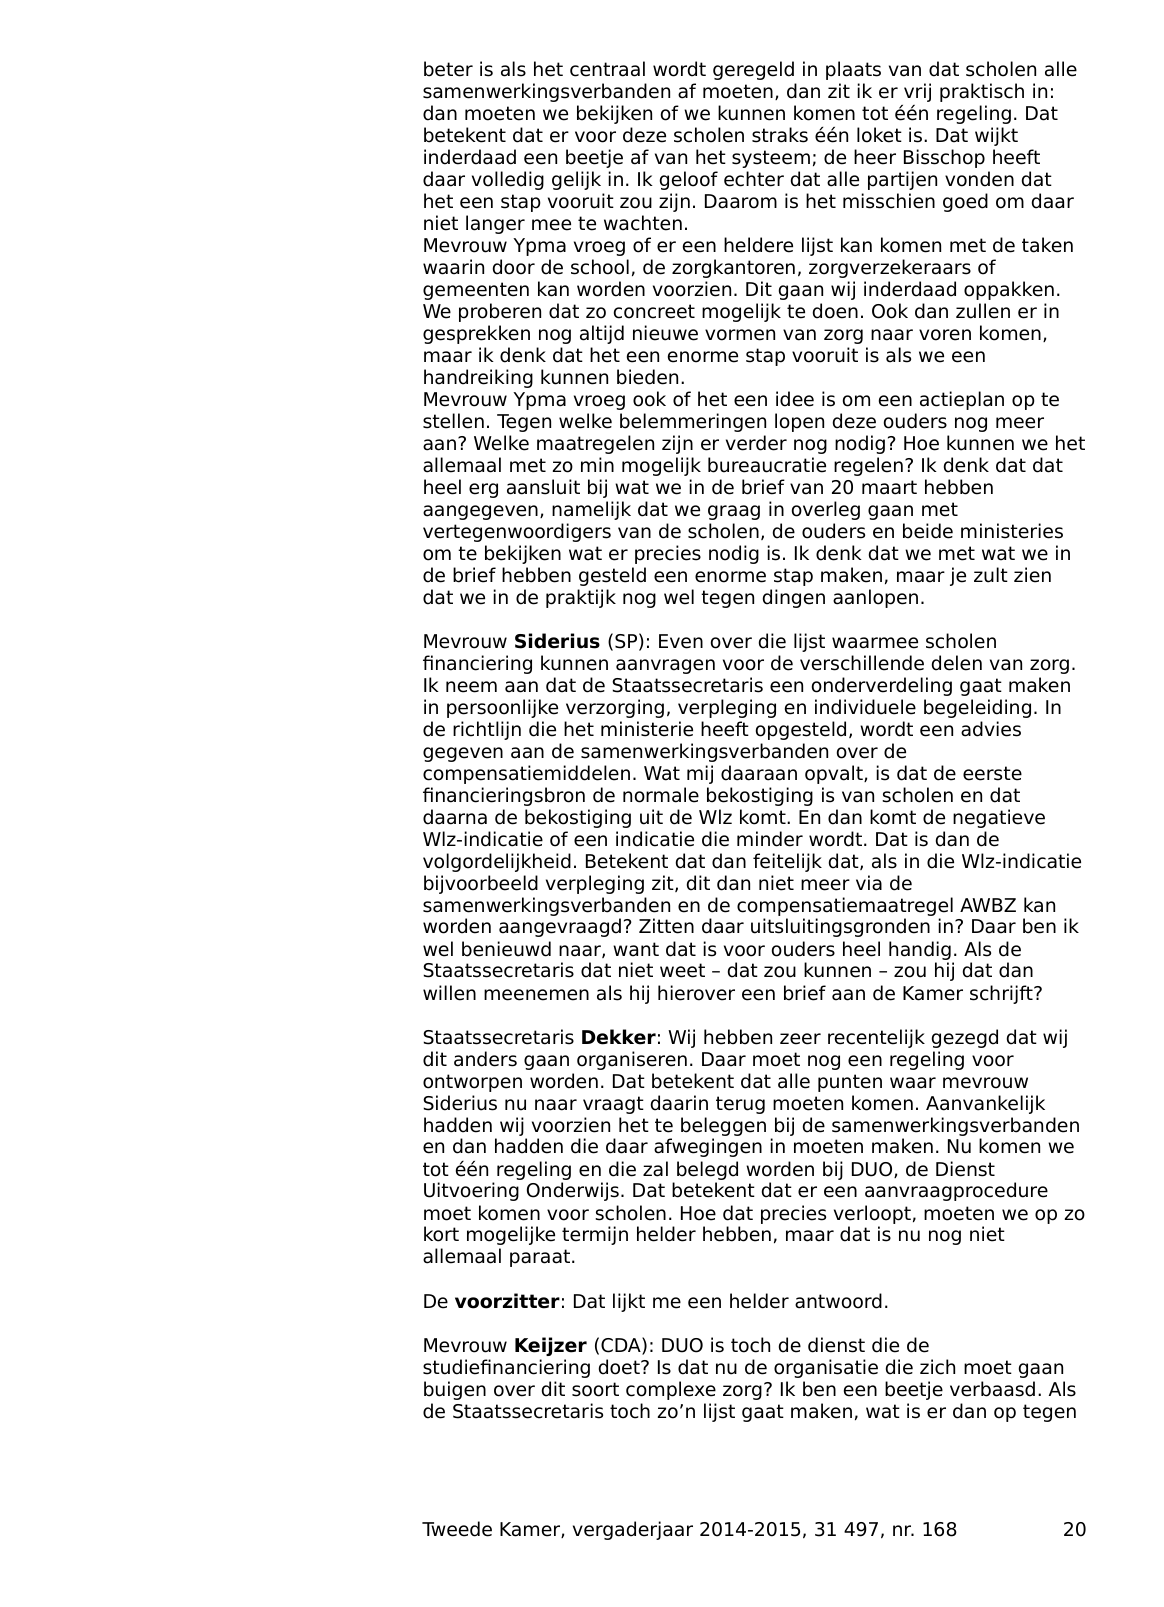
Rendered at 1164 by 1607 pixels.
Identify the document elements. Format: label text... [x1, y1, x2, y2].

text Mevrouw Ypma vroeg of er een heldere lijst kan komen met de taken waarin door de school, de zorgkantoren, zorgverzekeraars of gemeenten kan worden voorzien. Dit gaan wij inderdaad oppakken. We proberen dat zo concreet mogelijk te doen. Ook dan zullen er in gesprekken nog altijd nieuwe vormen van zorg naar voren komen, maar ik denk dat het een enorme stap vooruit is als we een handreiking kunnen bieden. [422, 235, 1087, 389]
text beter is als het centraal wordt geregeld in plaats van dat scholen alle samenwerkingsverbanden af moeten, dan zit ik er vrij praktisch in: dan moeten we bekijken of we kunnen komen tot één regeling. Dat betekent dat er voor deze scholen straks één loket is. Dat wijkt inderdaad een beetje af van het systeem; de heer Bisschop heeft daar volledig gelijk in. Ik geloof echter dat alle partijen vonden dat het een stap vooruit zou zijn. Daarom is het misschien goed om daar niet langer mee te wachten. [422, 59, 1087, 235]
text Staatssecretaris Dekker: Wij hebben zeer recentelijk gezegd dat wij dit anders gaan organiseren. Daar moet nog een regeling voor ontworpen worden. Dat betekent dat alle punten waar mevrouw Siderius nu naar vraagt daarin terug moeten komen. Aanvankelijk hadden wij voorzien het te beleggen bij de samenwerkingsverbanden en dan hadden die daar afwegingen in moeten maken. Nu komen we tot één regeling en die zal belegd worden bij DUO, de Dienst Uitvoering Onderwijs. Dat betekent dat er een aanvraagprocedure moet komen voor scholen. Hoe dat precies verloopt, moeten we op zo kort mogelijke termijn helder hebben, maar dat is nu nog niet allemaal paraat. [422, 1027, 1087, 1268]
text Mevrouw Ypma vroeg ook of het een idee is om een actieplan op te stellen. Tegen welke belemmeringen lopen deze ouders nog meer aan? Welke maatregelen zijn er verder nog nodig? Hoe kunnen we het allemaal met zo min mogelijk bureaucratie regelen? Ik denk dat dat heel erg aansluit bij wat we in de brief van 20 maart hebben aangegeven, namelijk dat we graag in overleg gaan met vertegenwoordigers van de scholen, de ouders en beide ministeries om te bekijken wat er precies nodig is. Ik denk dat we met wat we in de brief hebben gesteld een enorme stap maken, maar je zult zien dat we in de praktijk nog wel tegen dingen aanlopen. [422, 389, 1087, 608]
text Mevrouw Siderius (SP): Even over die lijst waarmee scholen financiering kunnen aanvragen voor de verschillende delen van zorg. Ik neem aan dat de Staatssecretaris een onderverdeling gaat maken in persoonlijke verzorging, verpleging en individuele begeleiding. In de richtlijn die het ministerie heeft opgesteld, wordt een advies gegeven aan de samenwerkingsverbanden over de compensatiemiddelen. Wat mij daaraan opvalt, is dat de eerste financieringsbron de normale bekostiging is van scholen en dat daarna de bekostiging uit de Wlz komt. En dan komt de negatieve Wlz-indicatie of een indicatie die minder wordt. Dat is dan de volgordelijkheid. Betekent dat dan feitelijk dat, als in die Wlz-indicatie bijvoorbeeld verpleging zit, dit dan niet meer via de samenwerkingsverbanden en de compensatiemaatregel AWBZ kan worden aangevraagd? Zitten daar uitsluitingsgronden in? Daar ben ik wel benieuwd naar, want dat is voor ouders heel handig. Als de Staatssecretaris dat niet weet – dat zou kunnen – zou hij dat dan willen meenemen als hij hierover een brief aan de Kamer schrijft? [422, 631, 1087, 1004]
text De voorzitter: Dat lijkt me een helder antwoord. [422, 1291, 1087, 1312]
text Mevrouw Keijzer (CDA): DUO is toch de dienst die de studiefinanciering doet? Is dat nu de organisatie die zich moet gaan buigen over dit soort complexe zorg? Ik ben een beetje verbaasd. Als de Staatssecretaris toch zo’n lijst gaat maken, wat is er dan op tegen [422, 1335, 1087, 1423]
